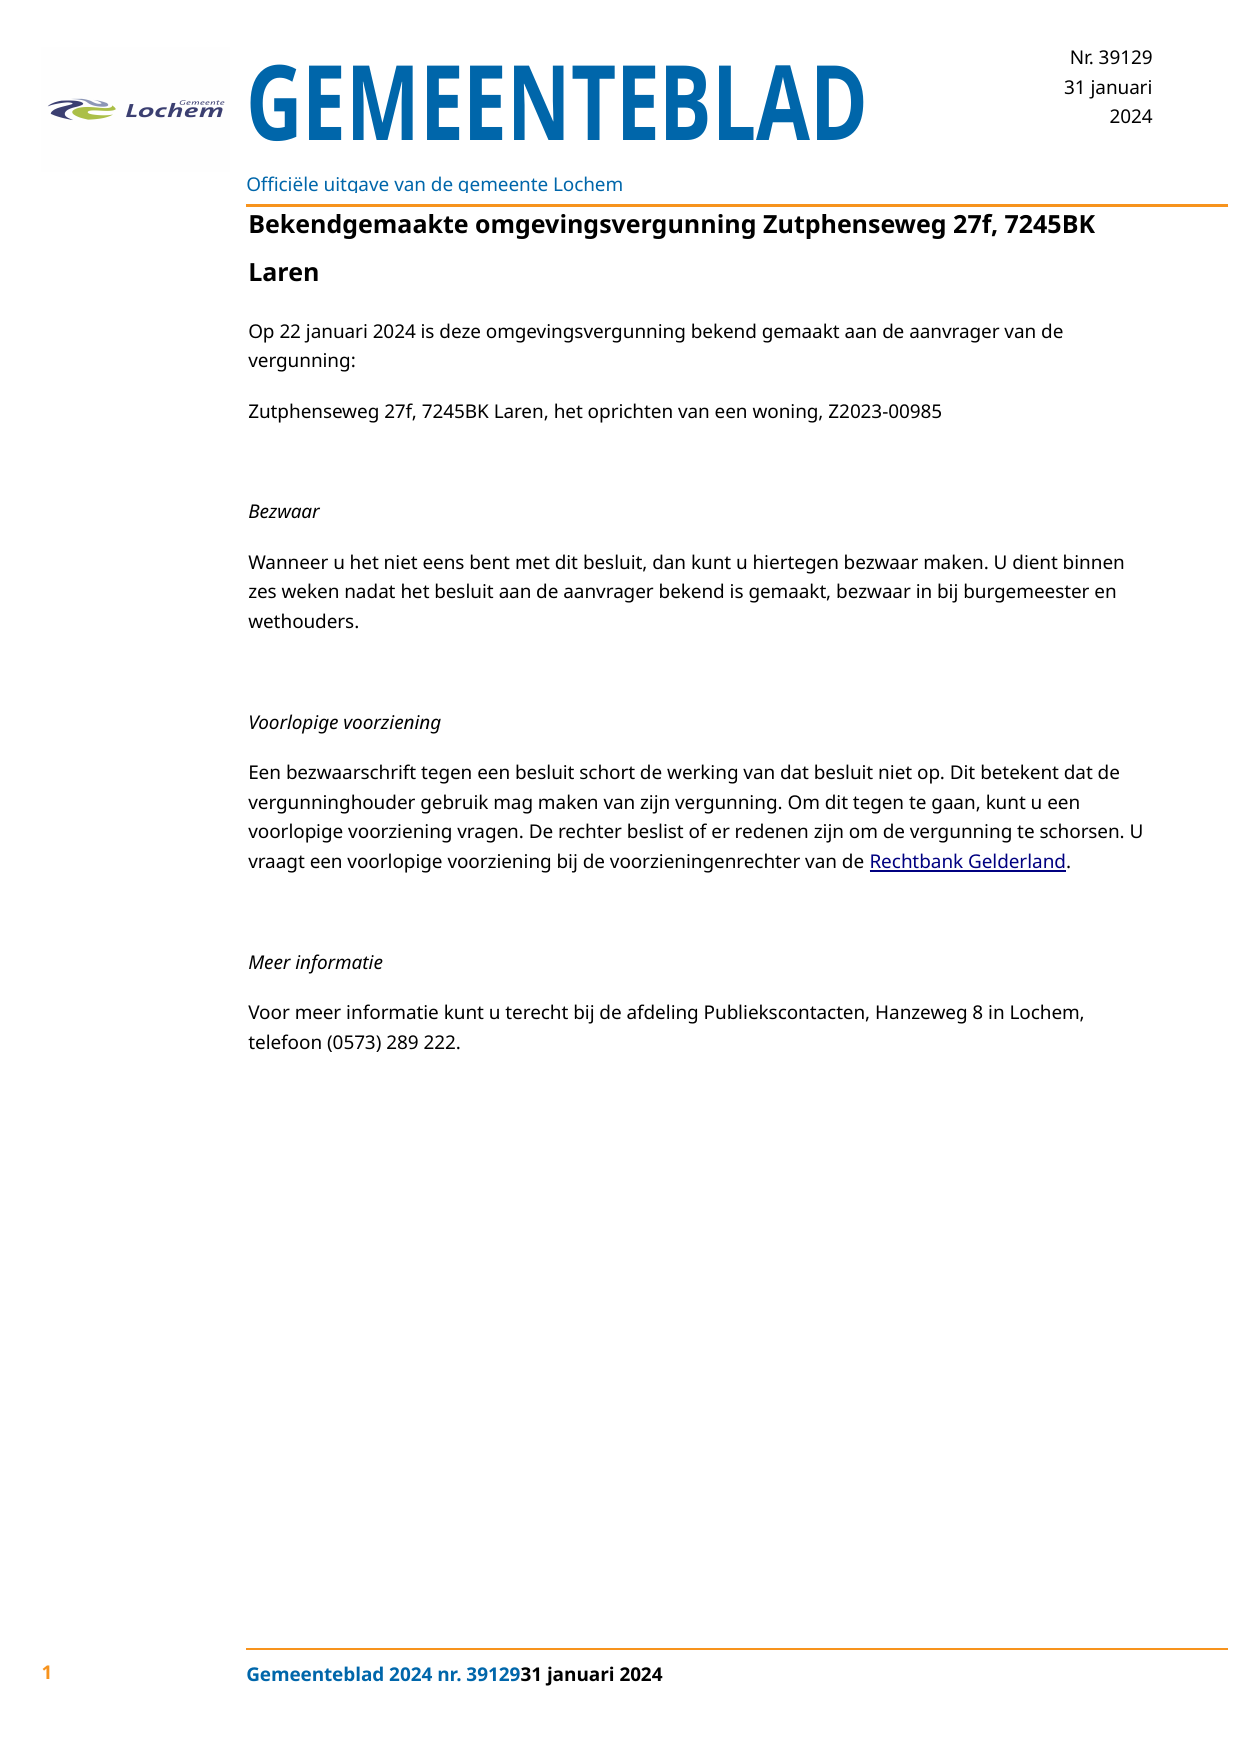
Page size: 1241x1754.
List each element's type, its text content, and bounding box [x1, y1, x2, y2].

text Voor meer informatie kunt u terecht bij de afdeling Publiekscontacten, Hanzeweg 8 in Lochem, telefoon (0573) 289 222. [248, 999, 1152, 1055]
text Voorlopige voorziening [248, 709, 1152, 735]
text Wanneer u het niet eens bent met dit besluit, dan kunt u hiertegen bezwaar maken. U dient binnen zes weken nadat het besluit aan de aanvrager bekend is gemaakt, bezwaar in bij burgemeester en wethouders. [248, 549, 1152, 634]
text Bezwaar [248, 499, 1152, 524]
text Een bezwaarschrift tegen een besluit schort de werking van dat besluit niet op. Dit betekent dat de vergunninghouder gebruik mag maken van zijn vergunning. Om dit tegen te gaan, kunt u een voorlopige voorziening vragen. De rechter beslist of er redenen zijn om de vergunning te schorsen. U vraagt een voorlopige voorziening bij de voorzieningenrechter van de Rechtbank Gelderland. [248, 759, 1152, 874]
text Meer informatie [248, 949, 1152, 975]
text Zutphenseweg 27f, 7245BK Laren, het oprichten van een woning, Z2023-00985 [248, 398, 1152, 424]
text Op 22 januari 2024 is deze omgevingsvergunning bekend gemaakt aan de aanvrager van de vergunning: [248, 318, 1152, 373]
text Bekendgemaakte omgevingsvergunning Zutphenseweg 27f, 7245BK Laren [248, 207, 1152, 288]
picture [41, 47, 231, 172]
